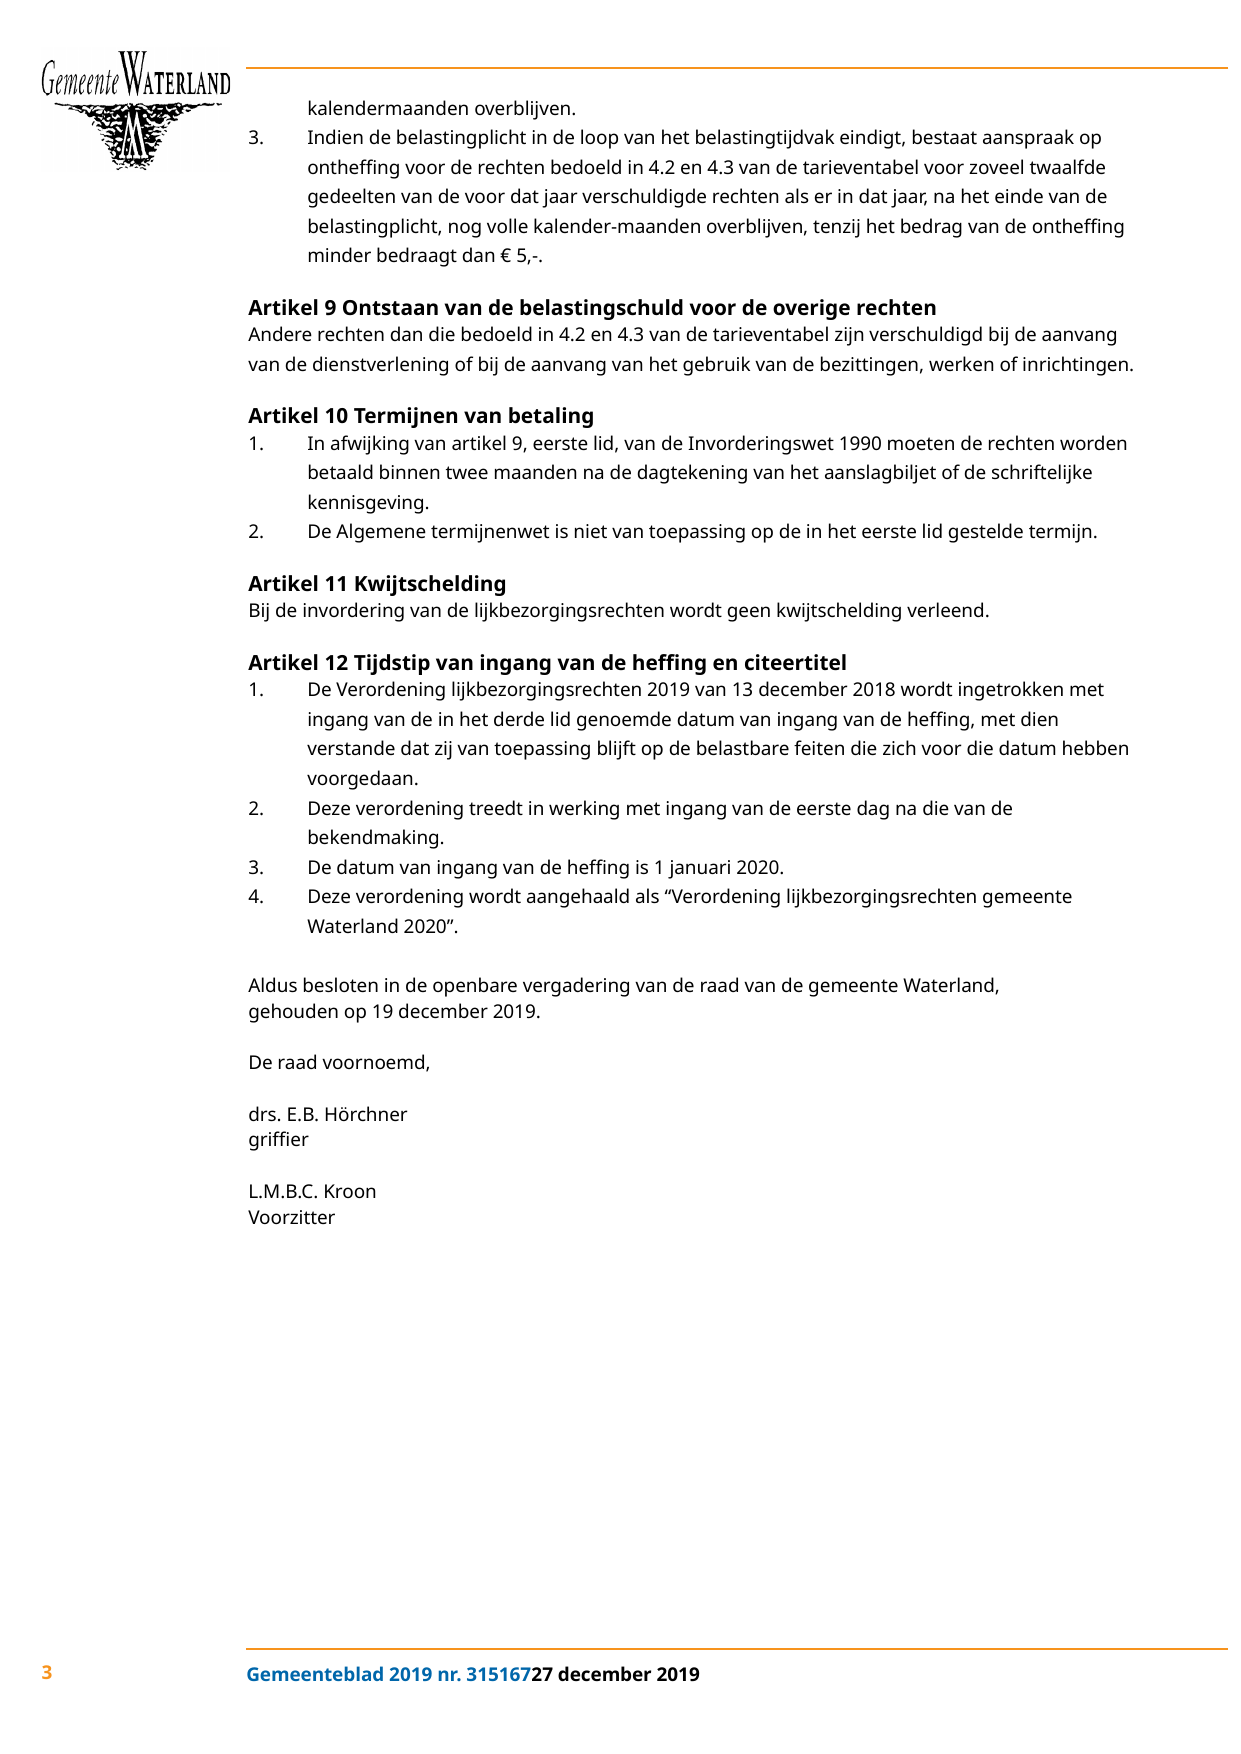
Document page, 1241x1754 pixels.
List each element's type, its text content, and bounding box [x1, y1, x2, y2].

list Deze verordening wordt aangehaald als “Verordening lijkbezorgingsrechten gemeente Waterland 2020”. [248, 883, 1152, 939]
list Indien de belastingplicht in de loop van het belastingtijdvak eindigt, bestaat aanspraak op ontheffing voor de rechten bedoeld in 4.2 en 4.3 van de tarieventabel voor zoveel twaalfde gedeelten van de voor dat jaar verschuldigde rechten als er in dat jaar, na het einde van de belastingplicht, nog volle kalender-maanden overblijven, tenzij het bedrag van de ontheffing minder bedraagt dan € 5,-. [248, 124, 1152, 268]
text Artikel 9 Ontstaan van de belastingschuld voor de overige rechten [248, 293, 1152, 322]
list In afwijking van artikel 9, eerste lid, van de Invorderingswet 1990 moeten de rechten worden betaald binnen twee maanden na de dagtekening van het aanslagbiljet of de schriftelijke kennisgeving. [248, 430, 1152, 515]
list Deze verordening treedt in werking met ingang van de eerste dag na die van de bekendmaking. [248, 795, 1152, 850]
picture [41, 47, 231, 172]
text Artikel 12 Tijdstip van ingang van de heffing en citeertitel [248, 648, 1152, 676]
text De raad voornoemd, [248, 1049, 1152, 1075]
text Andere rechten dan die bedoeld in 4.2 en 4.3 van de tarieventabel zijn verschuldigd bij de aanvang van de dienstverlening of bij de aanvang van het gebruik van de bezittingen, werken of inrichtingen. [248, 322, 1152, 377]
list De Verordening lijkbezorgingsrechten 2019 van 13 december 2018 wordt ingetrokken met ingang van de in het derde lid genoemde datum van ingang van de heffing, met dien verstande dat zij van toepassing blijft op de belastbare feiten die zich voor die datum hebben voorgedaan. [248, 676, 1152, 791]
text Artikel 10 Termijnen van betaling [248, 402, 1152, 430]
text Artikel 11 Kwijtschelding [248, 569, 1152, 598]
text gehouden op 19 december 2019. [248, 998, 1152, 1024]
text L.M.B.C. Kroon [248, 1178, 1152, 1204]
text Aldus besloten in de openbare vergadering van de raad van de gemeente Waterland, [248, 972, 1152, 998]
text Voorzitter [248, 1204, 1152, 1229]
list De datum van ingang van de heffing is 1 januari 2020. [248, 854, 1152, 880]
text Bij de invordering van de lijkbezorgingsrechten wordt geen kwijtschelding verleend. [248, 598, 1152, 623]
list kalendermaanden overblijven. [248, 95, 1152, 121]
text griffier [248, 1127, 1152, 1152]
list De Algemene termijnenwet is niet van toepassing op de in het eerste lid gestelde termijn. [248, 519, 1152, 544]
text drs. E.B. Hörchner [248, 1101, 1152, 1127]
